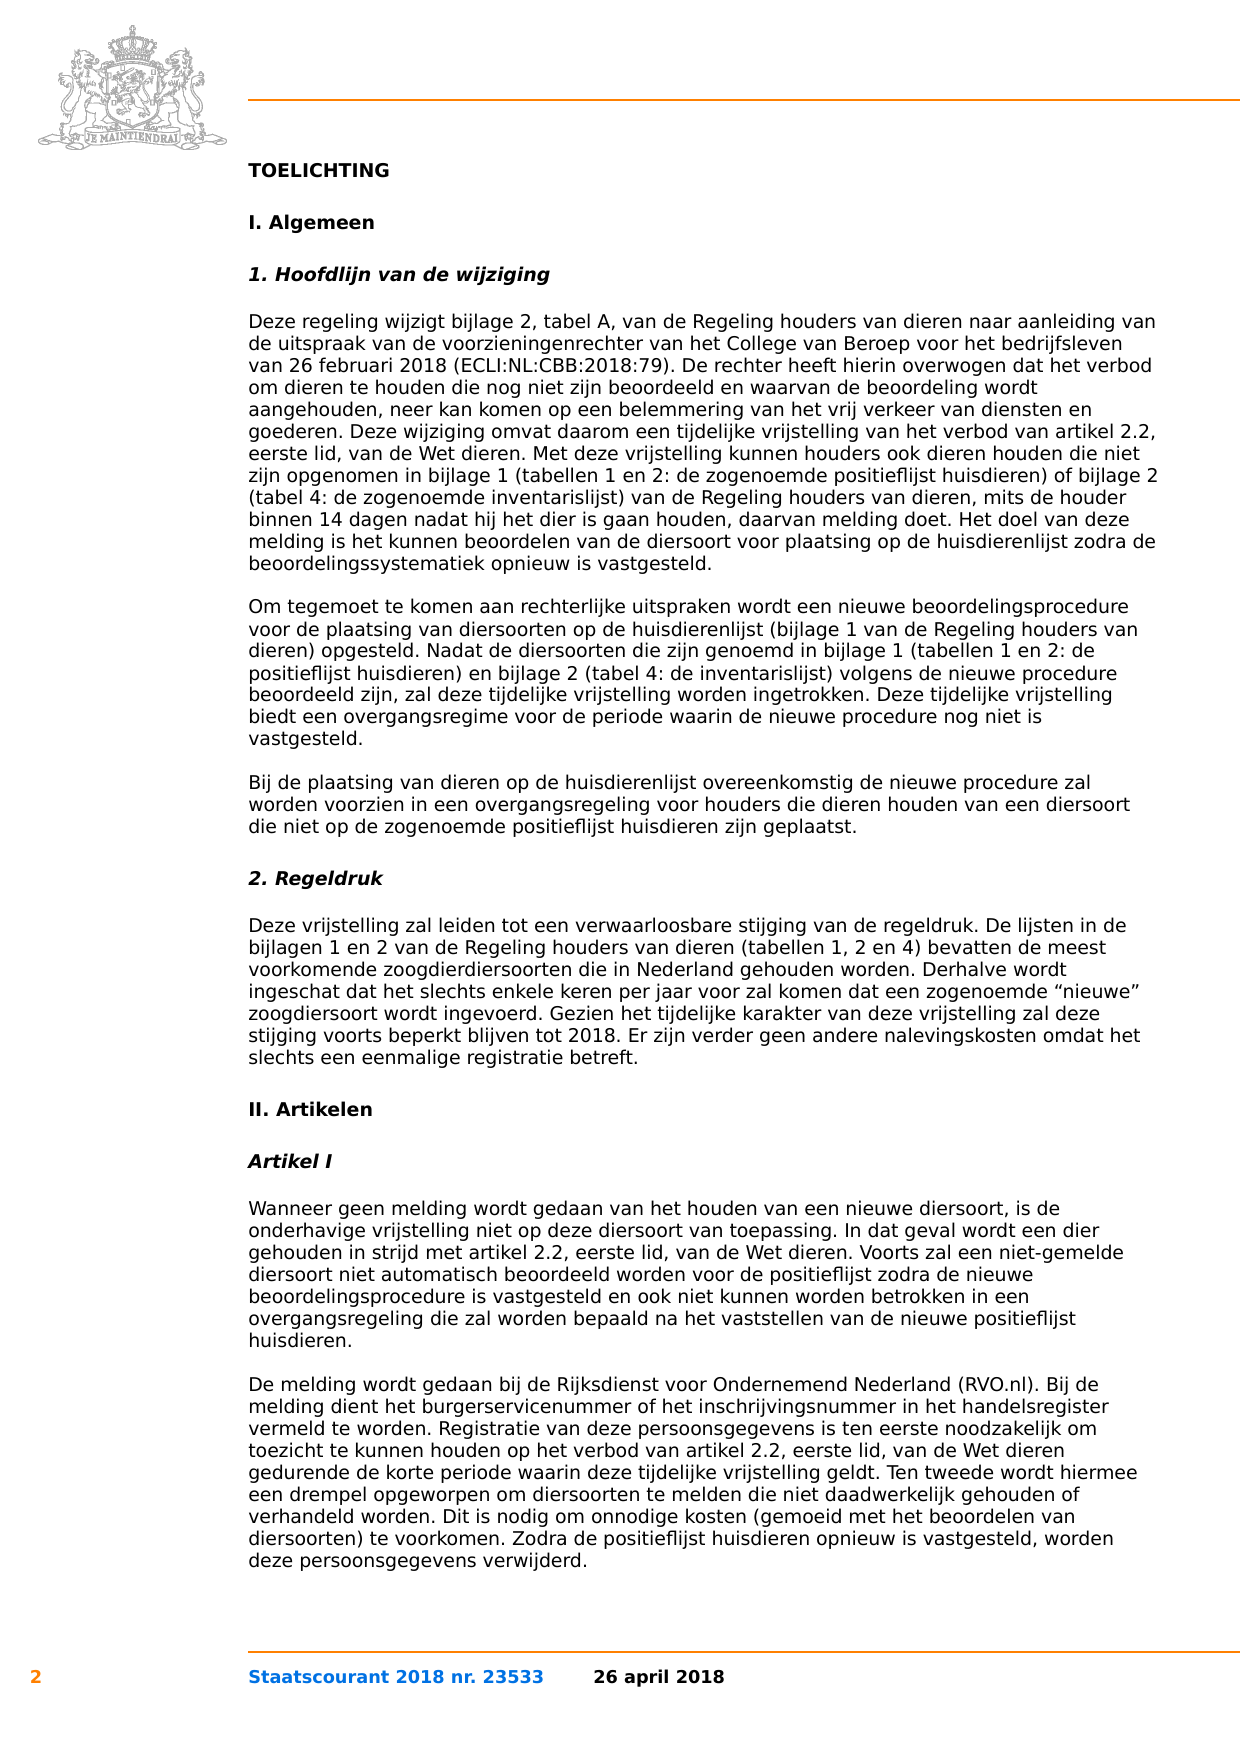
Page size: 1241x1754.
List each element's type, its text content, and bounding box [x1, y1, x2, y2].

text Deze regeling wijzigt bijlage 2, tabel A, van de Regeling houders van dieren naar aanleiding van de uitspraak van de voorzieningenrechter van het College van Beroep voor het bedrijfsleven van 26 februari 2018 (ECLI:NL:CBB:2018:79). De rechter heeft hierin overwogen dat het verbod om dieren te houden die nog niet zijn beoordeeld en waarvan de beoordeling wordt aangehouden, neer kan komen op een belemmering van het vrij verkeer van diensten en goederen. Deze wijziging omvat daarom een tijdelijke vrijstelling van het verbod van artikel 2.2, eerste lid, van de Wet dieren. Met deze vrijstelling kunnen houders ook dieren houden die niet zijn opgenomen in bijlage 1 (tabellen 1 en 2: de zogenoemde positieflijst huisdieren) of bijlage 2 (tabel 4: de zogenoemde inventarislijst) van de Regeling houders van dieren, mits de houder binnen 14 dagen nadat hij het dier is gaan houden, daarvan melding doet. Het doel van deze melding is het kunnen beoordelen van de diersoort voor plaatsing op de huisdierenlijst zodra de beoordelingssystematiek opnieuw is vastgesteld. [248, 311, 1163, 574]
subtitle II. Artikelen [248, 1099, 1163, 1121]
subtitle I. Algemeen [248, 212, 1163, 234]
text Wanneer geen melding wordt gedaan van het houden van een nieuwe diersoort, is de onderhavige vrijstelling niet op deze diersoort van toepassing. In dat geval wordt een dier gehouden in strijd met artikel 2.2, eerste lid, van de Wet dieren. Voorts zal een niet-gemelde diersoort niet automatisch beoordeeld worden voor de positieflijst zodra de nieuwe beoordelingsprocedure is vastgesteld en ook niet kunnen worden betrokken in een overgangsregeling die zal worden bepaald na het vaststellen van de nieuwe positieflijst huisdieren. [248, 1198, 1163, 1352]
text Bij de plaatsing van dieren op de huisdierenlijst overeenkomstig de nieuwe procedure zal worden voorzien in een overgangsregeling voor houders die dieren houden van een diersoort die niet op de zogenoemde positieflijst huisdieren zijn geplaatst. [248, 772, 1163, 838]
text Deze vrijstelling zal leiden tot een verwaarloosbare stijging van de regeldruk. De lijsten in de bijlagen 1 en 2 van de Regeling houders van dieren (tabellen 1, 2 en 4) bevatten de meest voorkomende zoogdierdiersoorten die in Nederland gehouden worden. Derhalve wordt ingeschat dat het slechts enkele keren per jaar voor zal komen dat een zogenoemde “nieuwe” zoogdiersoort wordt ingevoerd. Gezien het tijdelijke karakter van deze vrijstelling zal deze stijging voorts beperkt blijven tot 2018. Er zijn verder geen andere nalevingskosten omdat het slechts een eenmalige registratie betreft. [248, 915, 1163, 1069]
subtitle TOELICHTING [248, 160, 1163, 182]
subtitle 1. Hoofdlijn van de wijziging [248, 264, 1163, 286]
picture [38, 25, 227, 150]
text Om tegemoet te komen aan rechterlijke uitspraken wordt een nieuwe beoordelingsprocedure voor de plaatsing van diersoorten op de huisdierenlijst (bijlage 1 van de Regeling houders van dieren) opgesteld. Nadat de diersoorten die zijn genoemd in bijlage 1 (tabellen 1 en 2: de positieflijst huisdieren) en bijlage 2 (tabel 4: de inventarislijst) volgens de nieuwe procedure beoordeeld zijn, zal deze tijdelijke vrijstelling worden ingetrokken. Deze tijdelijke vrijstelling biedt een overgangsregime voor de periode waarin de nieuwe procedure nog niet is vastgesteld. [248, 596, 1163, 750]
subtitle Artikel I [248, 1151, 1163, 1173]
text De melding wordt gedaan bij de Rijksdienst voor Ondernemend Nederland (RVO.nl). Bij de melding dient het burgerservicenummer of het inschrijvingsnummer in het handelsregister vermeld te worden. Registratie van deze persoonsgegevens is ten eerste noodzakelijk om toezicht te kunnen houden op het verbod van artikel 2.2, eerste lid, van de Wet dieren gedurende de korte periode waarin deze tijdelijke vrijstelling geldt. Ten tweede wordt hiermee een drempel opgeworpen om diersoorten te melden die niet daadwerkelijk gehouden of verhandeld worden. Dit is nodig om onnodige kosten (gemoeid met het beoordelen van diersoorten) te voorkomen. Zodra de positieflijst huisdieren opnieuw is vastgesteld, worden deze persoonsgegevens verwijderd. [248, 1374, 1163, 1571]
subtitle 2. Regeldruk [248, 868, 1163, 890]
